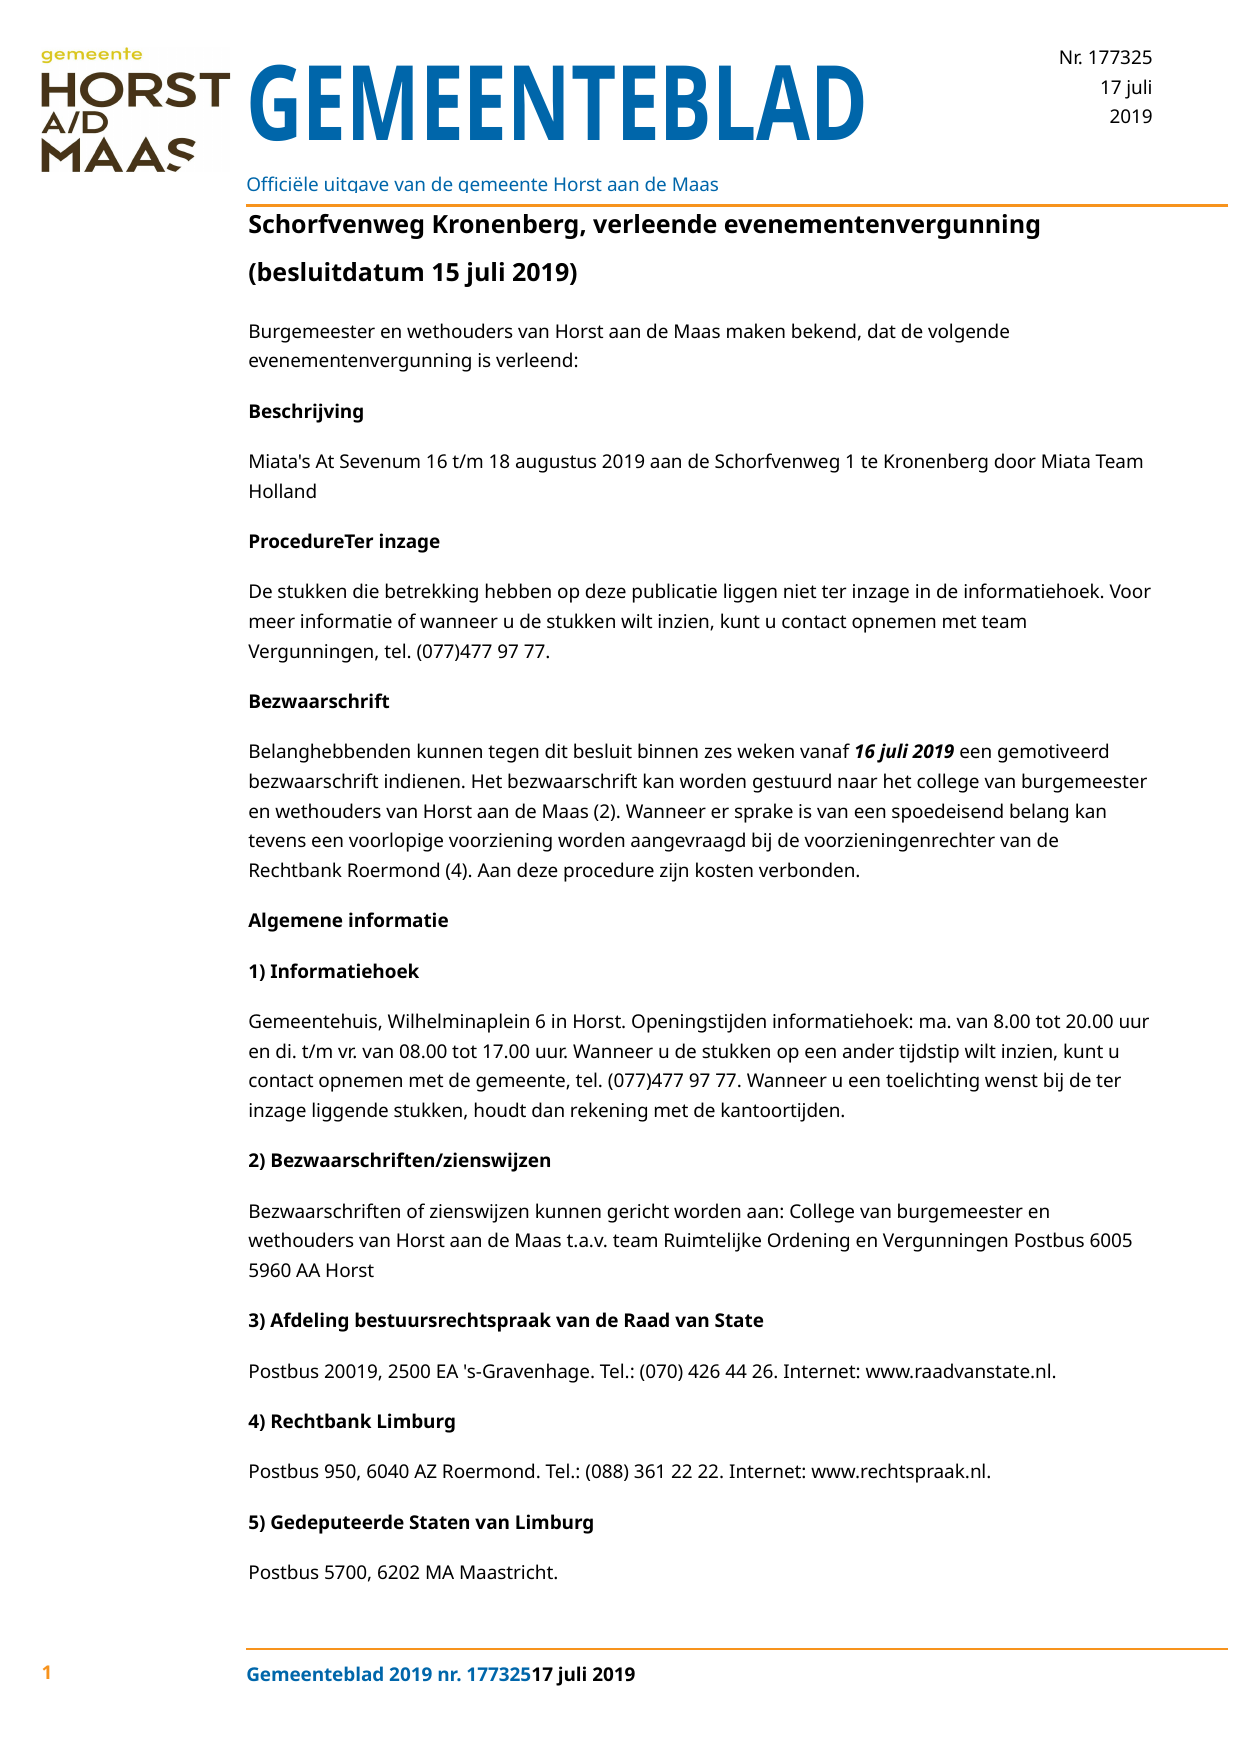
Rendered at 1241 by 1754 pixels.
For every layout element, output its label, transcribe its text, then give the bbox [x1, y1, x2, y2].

picture [41, 47, 231, 172]
text Burgemeester en wethouders van Horst aan de Maas maken bekend, dat de volgende evenementenvergunning is verleend: [248, 318, 1152, 373]
text ProcedureTer inzage [248, 528, 1152, 554]
text 4) Rechtbank Limburg [248, 1408, 1152, 1434]
text Postbus 5700, 6202 MA Maastricht. [248, 1559, 1152, 1585]
text Gemeentehuis, Wilhelminaplein 6 in Horst. Openingstijden informatiehoek: ma. van 8.00 tot 20.00 uur en di. t/m vr. van 08.00 tot 17.00 uur. Wanneer u de stukken op een ander tijdstip wilt inzien, kunt u contact opnemen met de gemeente, tel. (077)477 97 77. Wanneer u een toelichting wenst bij de ter inzage liggende stukken, houdt dan rekening met de kantoortijden. [248, 1008, 1152, 1123]
text Bezwaarschriften of zienswijzen kunnen gericht worden aan: College van burgemeester en wethouders van Horst aan de Maas t.a.v. team Ruimtelijke Ordening en Vergunningen Postbus 6005 5960 AA Horst [248, 1198, 1152, 1283]
text Beschrijving [248, 398, 1152, 424]
text Schorfvenweg Kronenberg, verleende evenementenvergunning (besluitdatum 15 juli 2019) [248, 207, 1152, 288]
text Postbus 20019, 2500 EA 's-Gravenhage. Tel.: (070) 426 44 26. Internet: www.raadvanstate.nl. [248, 1358, 1152, 1384]
text 3) Afdeling bestuursrechtspraak van de Raad van State [248, 1307, 1152, 1333]
text Miata's At Sevenum 16 t/m 18 augustus 2019 aan de Schorfvenweg 1 te Kronenberg door Miata Team Holland [248, 448, 1152, 504]
text Algemene informatie [248, 907, 1152, 933]
text 5) Gedeputeerde Staten van Limburg [248, 1509, 1152, 1535]
text De stukken die betrekking hebben op deze publicatie liggen niet ter inzage in de informatiehoek. Voor meer informatie of wanneer u de stukken wilt inzien, kunt u contact opnemen met team Vergunningen, tel. (077)477 97 77. [248, 579, 1152, 664]
text Belanghebbenden kunnen tegen dit besluit binnen zes weken vanaf 16 juli 2019 een gemotiveerd bezwaarschrift indienen. Het bezwaarschrift kan worden gestuurd naar het college van burgemeester en wethouders van Horst aan de Maas (2). Wanneer er sprake is van een spoedeisend belang kan tevens een voorlopige voorziening worden aangevraagd bij de voorzieningenrechter van de Rechtbank Roermond (4). Aan deze procedure zijn kosten verbonden. [248, 739, 1152, 883]
text 1) Informatiehoek [248, 958, 1152, 984]
text Bezwaarschrift [248, 688, 1152, 714]
text Postbus 950, 6040 AZ Roermond. Tel.: (088) 361 22 22. Internet: www.rechtspraak.nl. [248, 1459, 1152, 1484]
text 2) Bezwaarschriften/zienswijzen [248, 1147, 1152, 1173]
